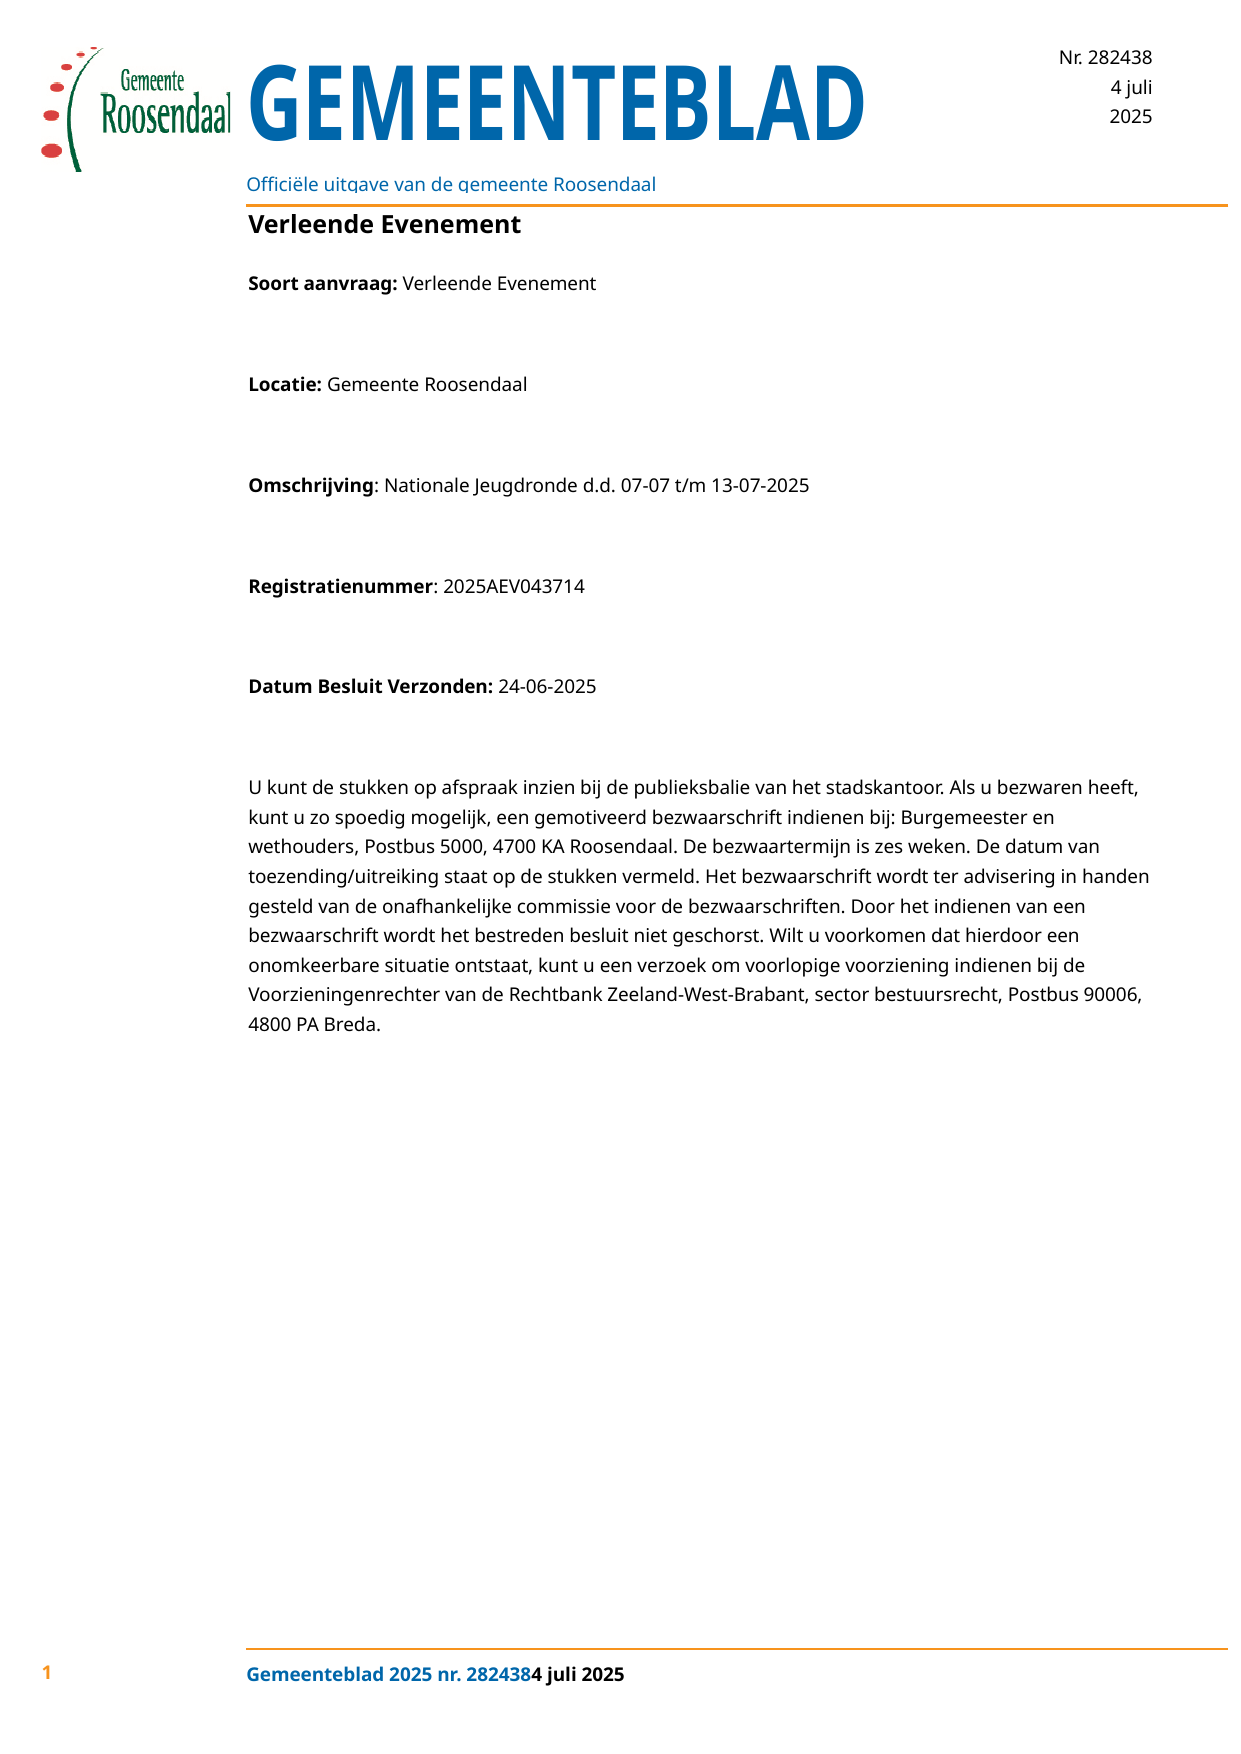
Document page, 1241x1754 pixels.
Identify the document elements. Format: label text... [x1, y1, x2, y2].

text Soort aanvraag: Verleende Evenement [248, 270, 1152, 296]
text Registratienummer: 2025AEV043714 [248, 573, 1152, 598]
text Datum Besluit Verzonden: 24-06-2025 [248, 674, 1152, 699]
text Locatie: Gemeente Roosendaal [248, 371, 1152, 397]
text Verleende Evenement [248, 207, 1152, 241]
text Omschrijving: Nationale Jeugdronde d.d. 07-07 t/m 13-07-2025 [248, 472, 1152, 498]
picture [41, 47, 231, 172]
text U kunt de stukken op afspraak inzien bij de publieksbalie van het stadskantoor. Als u bezwaren heeft, kunt u zo spoedig mogelijk, een gemotiveerd bezwaarschrift indienen bij: Burgemeester en wethouders, Postbus 5000, 4700 KA Roosendaal. De bezwaartermijn is zes weken. De datum van toezending/uitreiking staat op de stukken vermeld. Het bezwaarschrift wordt ter advisering in handen gesteld van de onafhankelijke commissie voor de bezwaarschriften. Door het indienen van een bezwaarschrift wordt het bestreden besluit niet geschorst. Wilt u voorkomen dat hierdoor een onomkeerbare situatie ontstaat, kunt u een verzoek om voorlopige voorziening indienen bij de Voorzieningenrechter van de Rechtbank Zeeland-West-Brabant, sector bestuursrecht, Postbus 90006, 4800 PA Breda. [248, 774, 1152, 1037]
